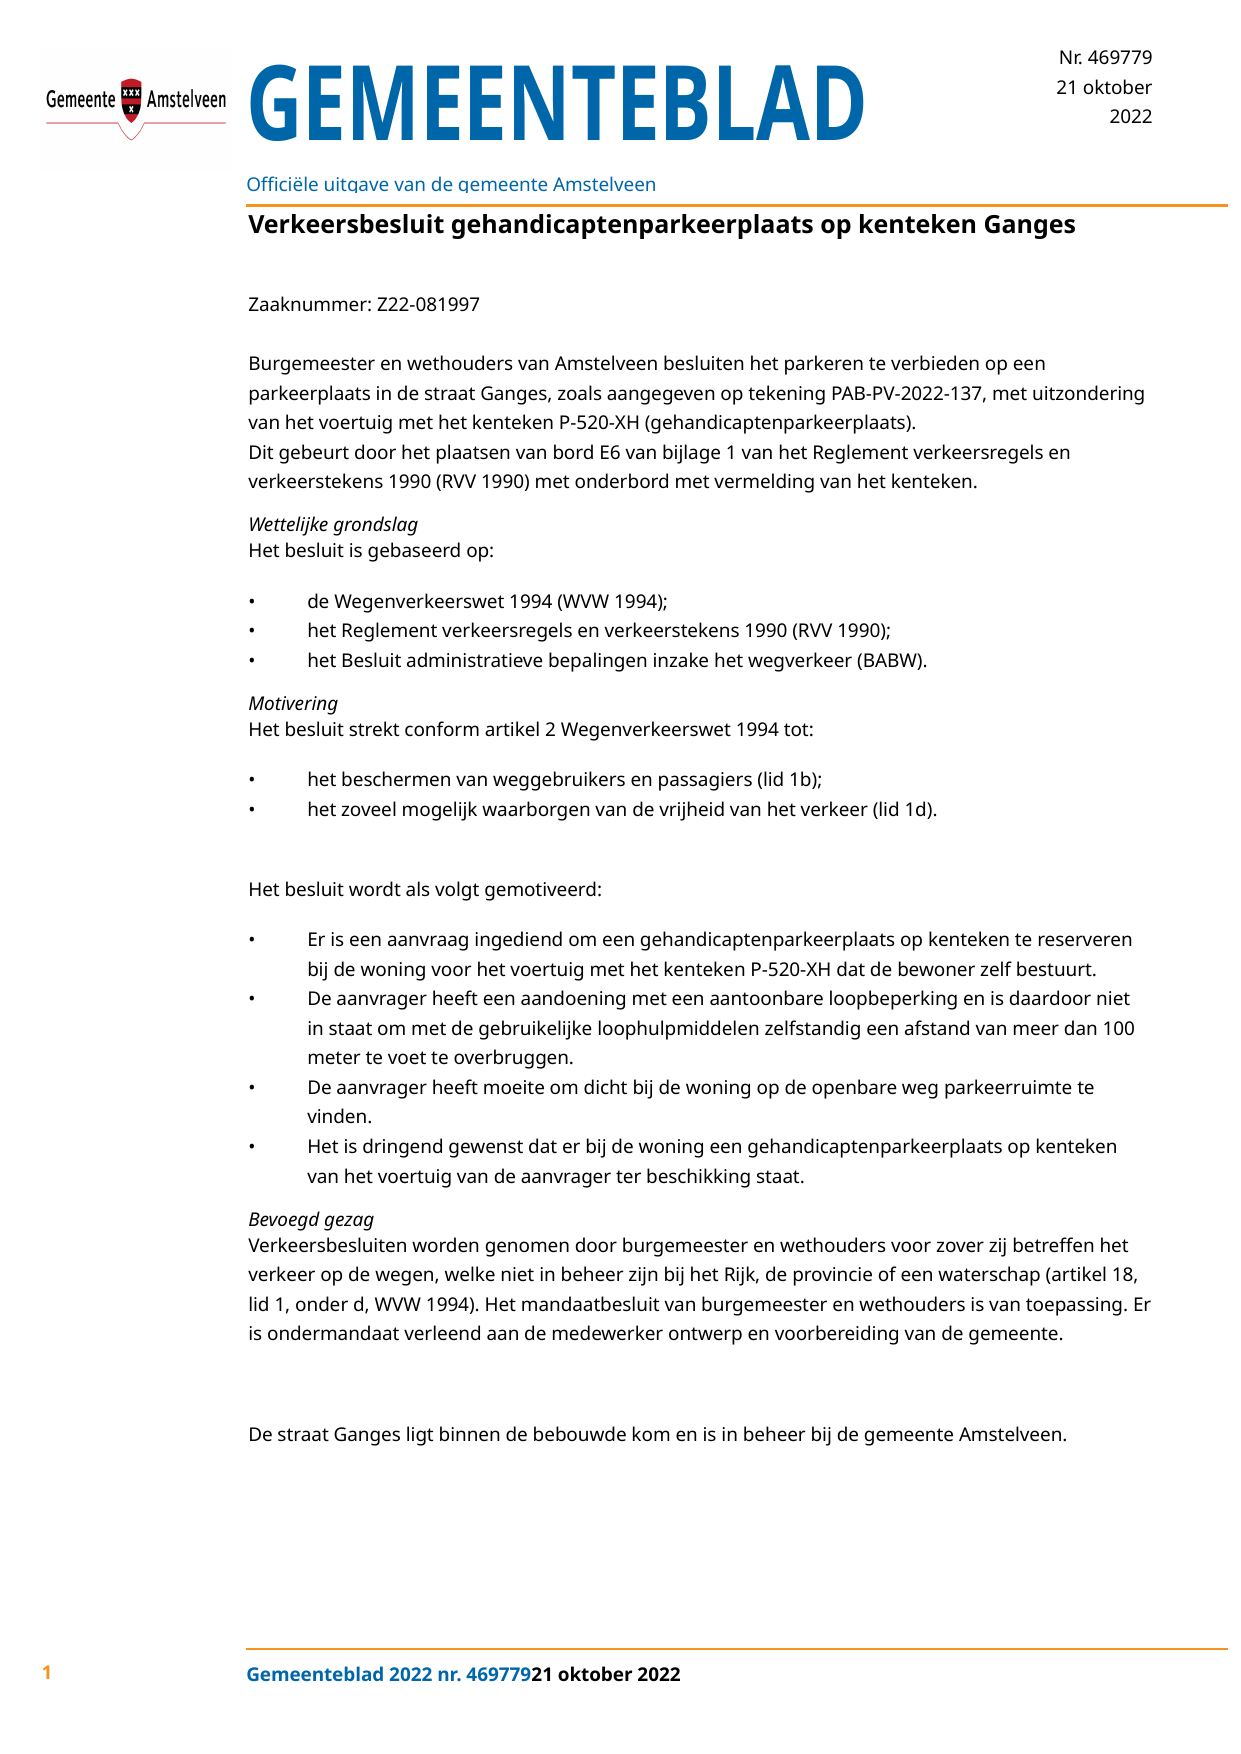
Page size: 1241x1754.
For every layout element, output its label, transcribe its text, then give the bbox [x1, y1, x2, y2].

text Verkeersbesluiten worden genomen door burgemeester en wethouders voor zover zij betreffen het verkeer op de wegen, welke niet in beheer zijn bij het Rijk, de provincie of een waterschap (artikel 18, lid 1, onder d, WVW 1994). Het mandaatbesluit van burgemeester en wethouders is van toepassing. Er is ondermandaat verleend aan de medewerker ontwerp en voorbereiding van de gemeente. [248, 1232, 1152, 1346]
text Bevoegd gezag [248, 1206, 1152, 1232]
text Dit gebeurt door het plaatsen van bord E6 van bijlage 1 van het Reglement verkeersregels en verkeerstekens 1990 (RVV 1990) met onderbord met vermelding van het kenteken. [248, 439, 1152, 494]
text De straat Ganges ligt binnen de bebouwde kom en is in beheer bij de gemeente Amstelveen. [248, 1421, 1152, 1447]
text Het besluit is gebaseerd op: [248, 537, 1152, 563]
text Het besluit wordt als volgt gemotiveerd: [248, 876, 1152, 902]
picture [41, 47, 231, 172]
list het Besluit administratieve bepalingen inzake het wegverkeer (BABW). [248, 647, 1152, 673]
list het beschermen van weggebruikers en passagiers (lid 1b); [248, 766, 1152, 792]
list Het is dringend gewenst dat er bij de woning een gehandicaptenparkeerplaats op kenteken van het voertuig van de aanvrager ter beschikking staat. [248, 1133, 1152, 1189]
list het Reglement verkeersregels en verkeerstekens 1990 (RVV 1990); [248, 617, 1152, 643]
text Burgemeester en wethouders van Amstelveen besluiten het parkeren te verbieden op een parkeerplaats in de straat Ganges, zoals aangegeven op tekening PAB-PV-2022-137, met uitzondering van het voertuig met het kenteken P-520-XH (gehandicaptenparkeerplaats). [248, 350, 1152, 435]
list De aanvrager heeft moeite om dicht bij de woning op de openbare weg parkeerruimte te vinden. [248, 1074, 1152, 1129]
list het zoveel mogelijk waarborgen van de vrijheid van het verkeer (lid 1d). [248, 796, 1152, 822]
text Wettelijke grondslag [248, 512, 1152, 537]
list De aanvrager heeft een aandoening met een aantoonbare loopbeperking en is daardoor niet in staat om met de gebruikelijke loophulpmiddelen zelfstandig een afstand van meer dan 100 meter te voet te overbruggen. [248, 985, 1152, 1070]
list Er is een aanvraag ingediend om een gehandicaptenparkeerplaats op kenteken te reserveren bij de woning voor het voertuig met het kenteken P-520-XH dat de bewoner zelf bestuurt. [248, 926, 1152, 982]
text Het besluit strekt conform artikel 2 Wegenverkeerswet 1994 tot: [248, 716, 1152, 742]
text Zaaknummer: Z22-081997 [248, 291, 1152, 317]
list de Wegenverkeerswet 1994 (WVW 1994); [248, 588, 1152, 613]
text Motivering [248, 690, 1152, 716]
text Verkeersbesluit gehandicaptenparkeerplaats op kenteken Ganges [248, 207, 1152, 241]
